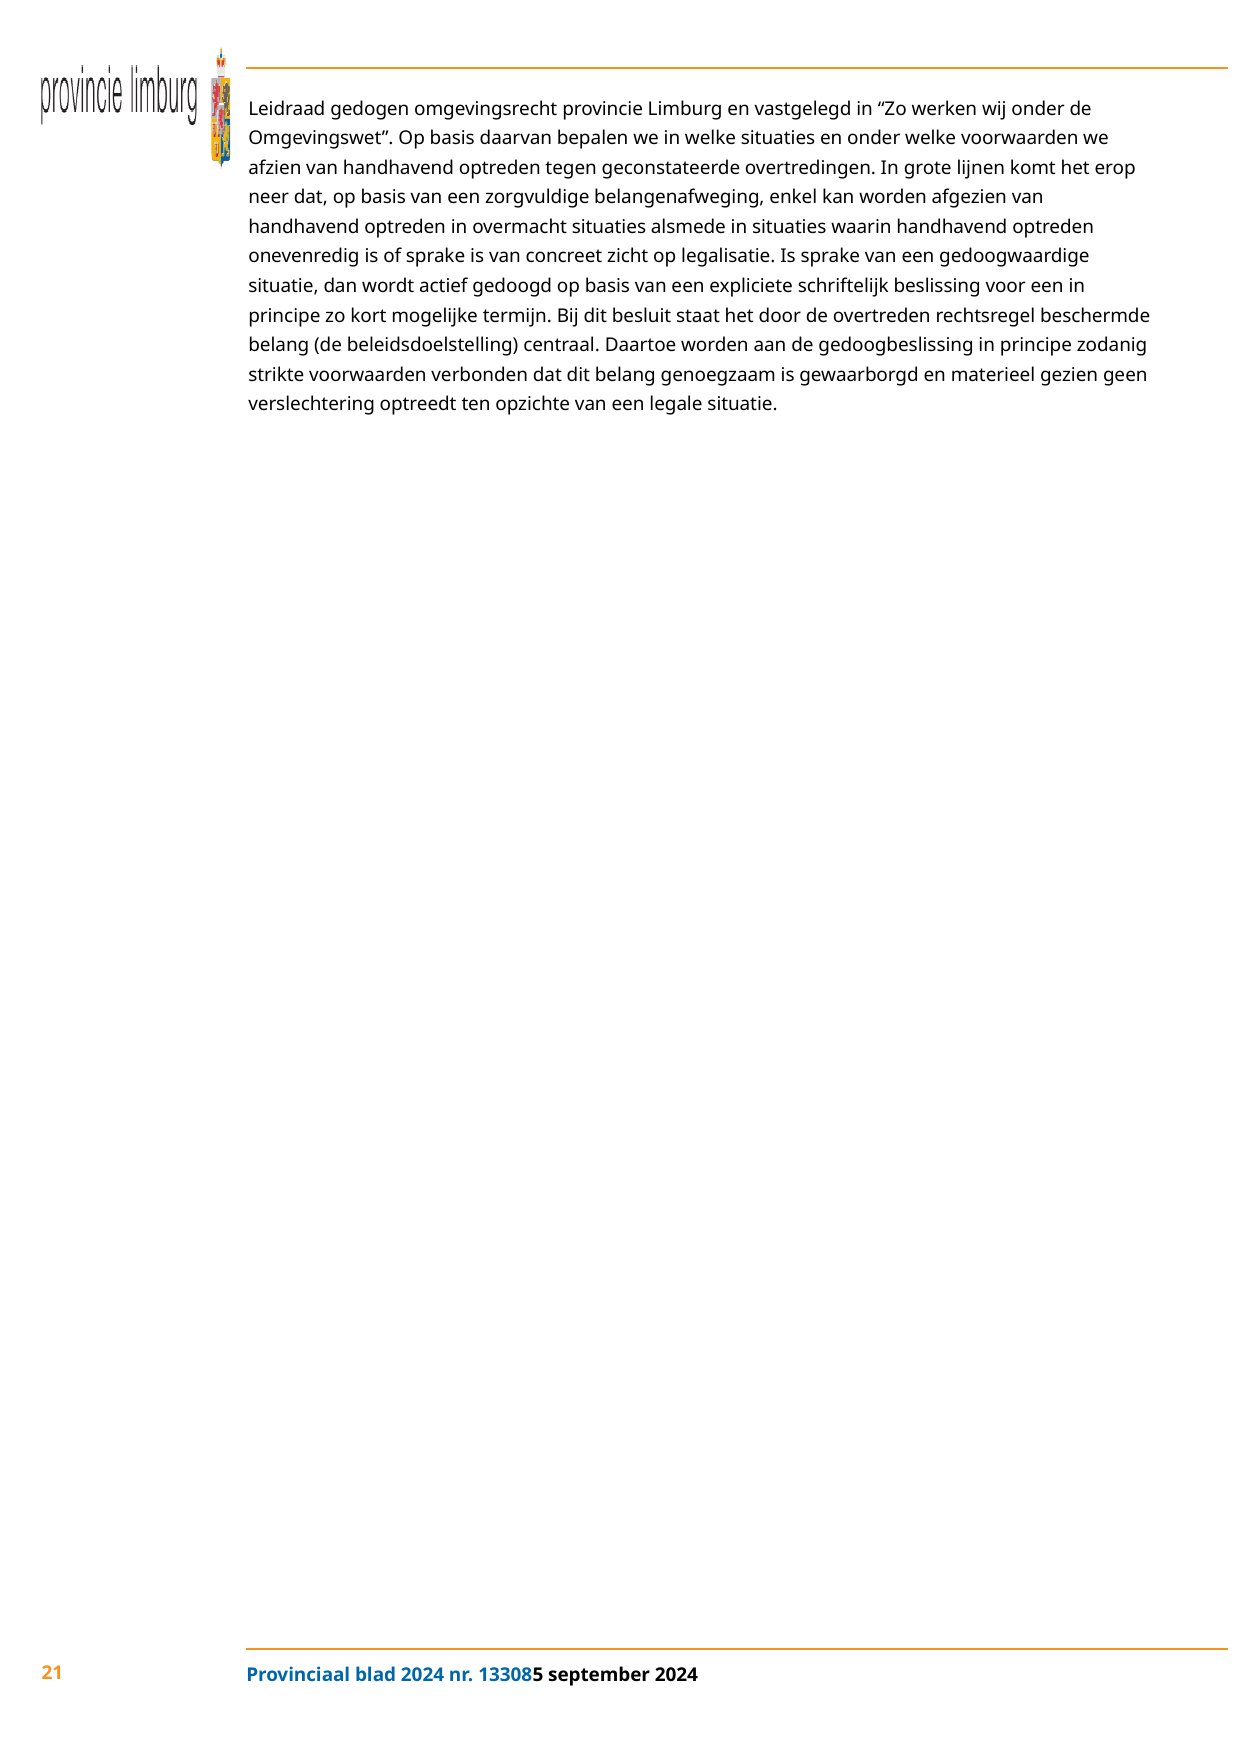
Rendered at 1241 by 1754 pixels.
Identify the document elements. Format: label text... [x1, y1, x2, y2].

picture [41, 47, 231, 172]
text Leidraad gedogen omgevingsrecht provincie Limburg en vastgelegd in “Zo werken wij onder de Omgevingswet”. Op basis daarvan bepalen we in welke situaties en onder welke voorwaarden we afzien van handhavend optreden tegen geconstateerde overtredingen. In grote lijnen komt het erop neer dat, op basis van een zorgvuldige belangenafweging, enkel kan worden afgezien van handhavend optreden in overmacht situaties alsmede in situaties waarin handhavend optreden onevenredig is of sprake is van concreet zicht op legalisatie. Is sprake van een gedoogwaardige situatie, dan wordt actief gedoogd op basis van een expliciete schriftelijk beslissing voor een in principe zo kort mogelijke termijn. Bij dit besluit staat het door de overtreden rechtsregel beschermde belang (de beleidsdoelstelling) centraal. Daartoe worden aan de gedoogbeslissing in principe zodanig strikte voorwaarden verbonden dat dit belang genoegzaam is gewaarborgd en materieel gezien geen verslechtering optreedt ten opzichte van een legale situatie. [248, 95, 1152, 416]
